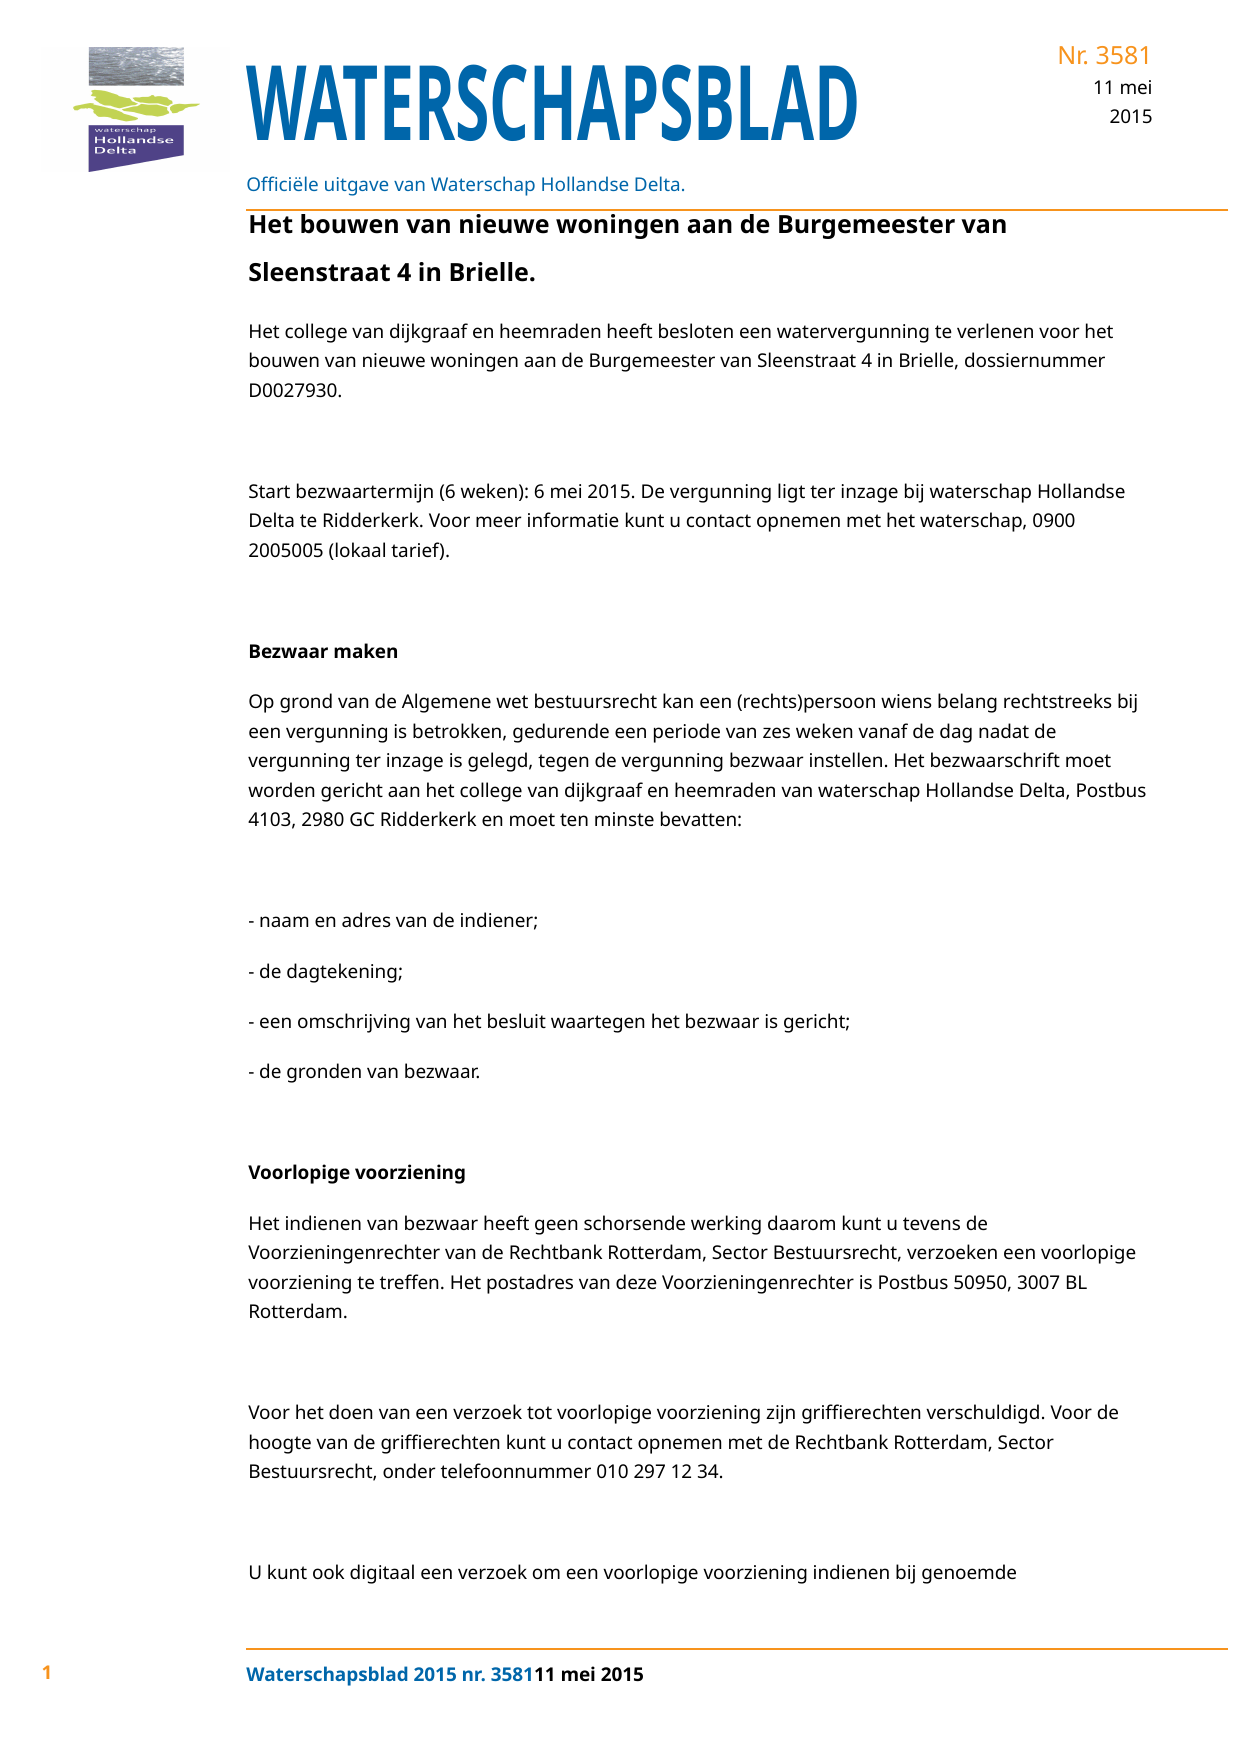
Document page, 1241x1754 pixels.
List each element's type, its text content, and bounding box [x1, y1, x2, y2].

text - naam en adres van de indiener; [248, 907, 1152, 933]
text U kunt ook digitaal een verzoek om een voorlopige voorziening indienen bij genoemde [248, 1559, 1152, 1585]
picture [41, 47, 231, 172]
text Voorlopige voorziening [248, 1159, 1152, 1185]
text - de dagtekening; [248, 958, 1152, 984]
text - de gronden van bezwaar. [248, 1059, 1152, 1084]
text Voor het doen van een verzoek tot voorlopige voorziening zijn griffierechten verschuldigd. Voor de hoogte van de griffierechten kunt u contact opnemen met de Rechtbank Rotterdam, Sector Bestuursrecht, onder telefoonnummer 010 297 12 34. [248, 1399, 1152, 1484]
text Bezwaar maken [248, 638, 1152, 664]
text Op grond van de Algemene wet bestuursrecht kan een (rechts)persoon wiens belang rechtstreeks bij een vergunning is betrokken, gedurende een periode van zes weken vanaf de dag nadat de vergunning ter inzage is gelegd, tegen de vergunning bezwaar instellen. Het bezwaarschrift moet worden gericht aan het college van dijkgraaf en heemraden van waterschap Hollandse Delta, Postbus 4103, 2980 GC Ridderkerk en moet ten minste bevatten: [248, 688, 1152, 832]
text - een omschrijving van het besluit waartegen het bezwaar is gericht; [248, 1008, 1152, 1034]
text Het indienen van bezwaar heeft geen schorsende werking daarom kunt u tevens de Voorzieningenrechter van de Rechtbank Rotterdam, Sector Bestuursrecht, verzoeken een voorlopige voorziening te treffen. Het postadres van deze Voorzieningenrechter is Postbus 50950, 3007 BL Rotterdam. [248, 1210, 1152, 1324]
text Het bouwen van nieuwe woningen aan de Burgemeester van Sleenstraat 4 in Brielle. [248, 211, 1152, 288]
text Start bezwaartermijn (6 weken): 6 mei 2015. De vergunning ligt ter inzage bij waterschap Hollandse Delta te Ridderkerk. Voor meer informatie kunt u contact opnemen met het waterschap, 0900 2005005 (lokaal tarief). [248, 478, 1152, 563]
text Het college van dijkgraaf en heemraden heeft besloten een watervergunning te verlenen voor het bouwen van nieuwe woningen aan de Burgemeester van Sleenstraat 4 in Brielle, dossiernummer D0027930. [248, 318, 1152, 403]
